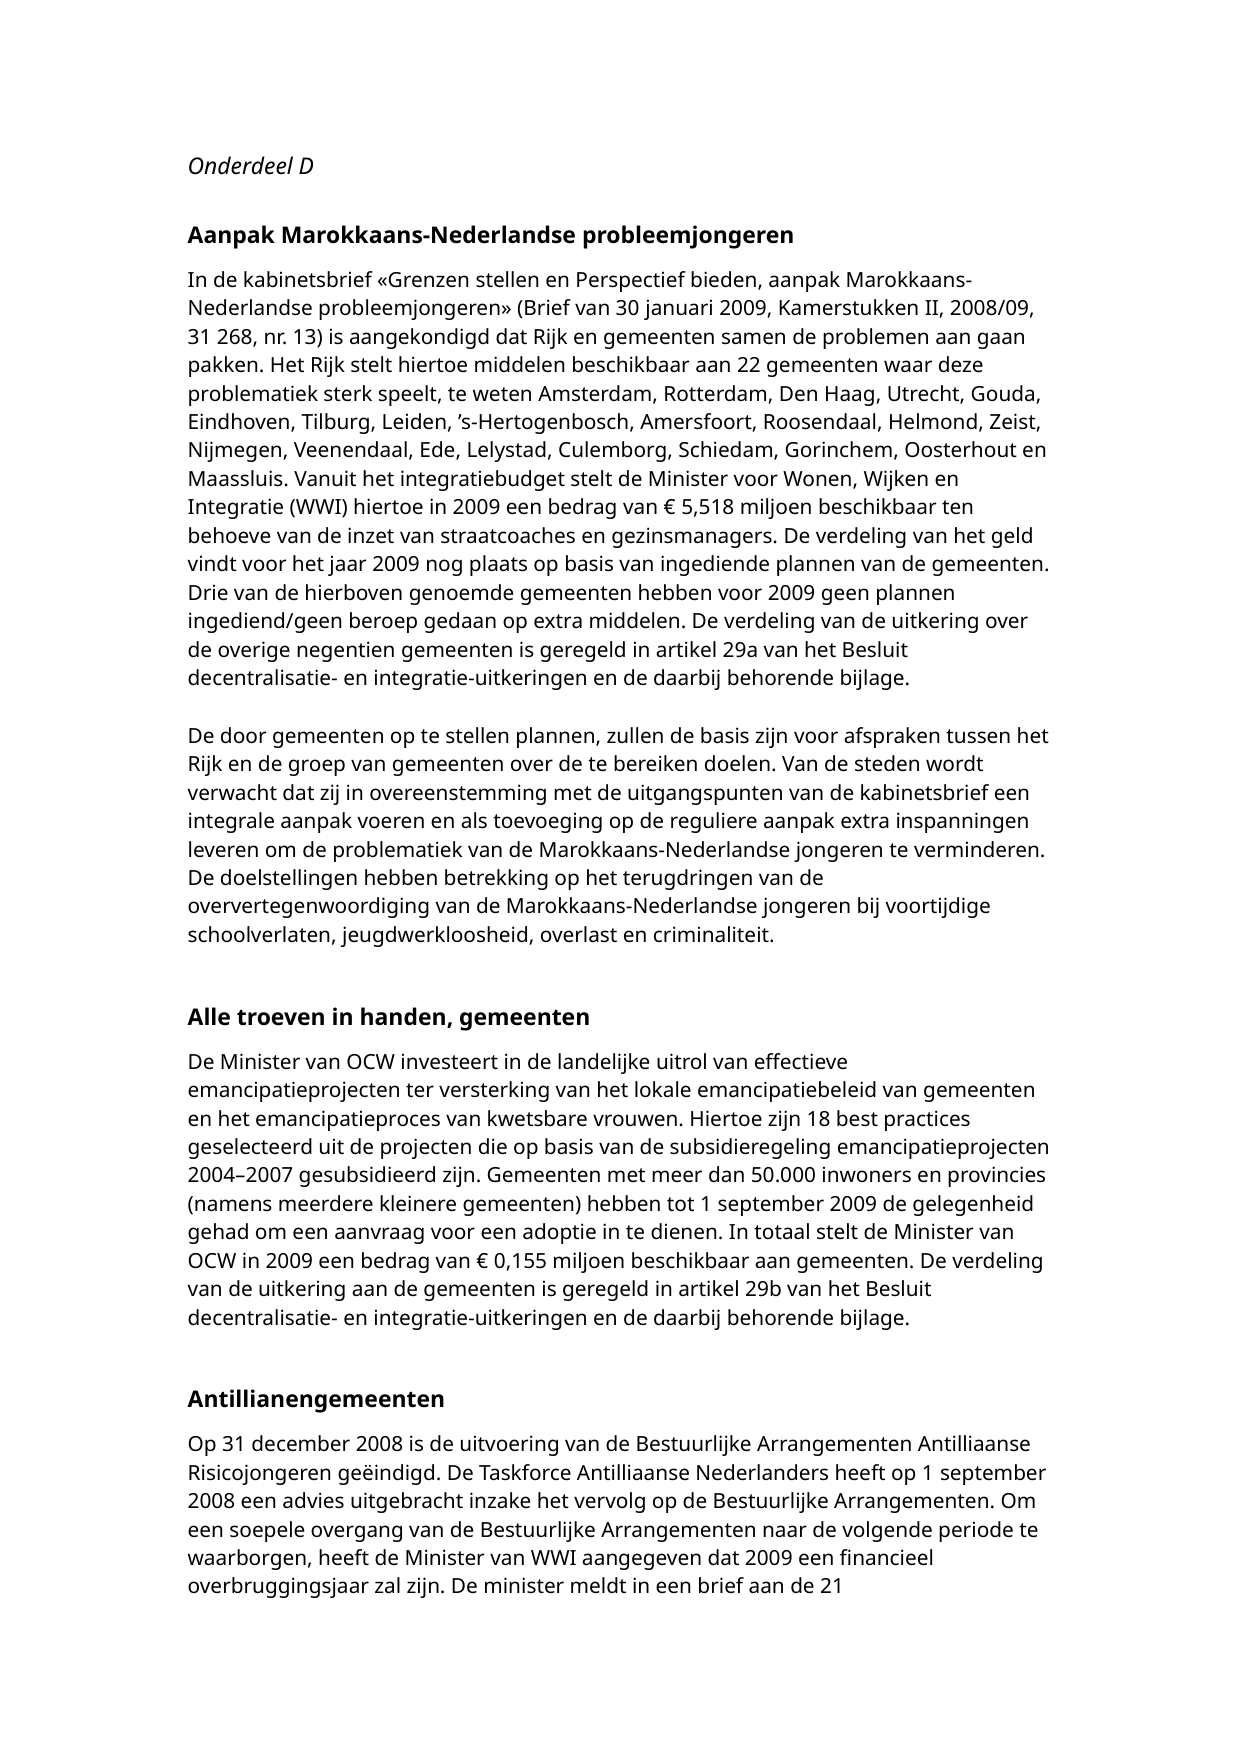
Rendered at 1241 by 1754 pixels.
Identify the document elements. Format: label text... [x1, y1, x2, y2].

text In de kabinetsbrief «Grenzen stellen en Perspectief bieden, aanpak Marokkaans-Nederlandse probleemjongeren» (Brief van 30 januari 2009, Kamerstukken II, 2008/09, 31 268, nr. 13) is aangekondigd dat Rijk en gemeenten samen de problemen aan gaan pakken. Het Rijk stelt hiertoe middelen beschikbaar aan 22 gemeenten waar deze problematiek sterk speelt, te weten Amsterdam, Rotterdam, Den Haag, Utrecht, Gouda, Eindhoven, Tilburg, Leiden, ’s-Hertogenbosch, Amersfoort, Roosendaal, Helmond, Zeist, Nijmegen, Veenendaal, Ede, Lelystad, Culemborg, Schiedam, Gorinchem, Oosterhout en Maassluis. Vanuit het integratiebudget stelt de Minister voor Wonen, Wijken en Integratie (WWI) hiertoe in 2009 een bedrag van € 5,518 miljoen beschikbaar ten behoeve van de inzet van straatcoaches en gezinsmanagers. De verdeling van het geld vindt voor het jaar 2009 nog plaats op basis van ingediende plannen van de gemeenten. Drie van de hierboven genoemde gemeenten hebben voor 2009 geen plannen ingediend/geen beroep gedaan op extra middelen. De verdeling van de uitkering over de overige negentien gemeenten is geregeld in artikel 29a van het Besluit decentralisatie- en integratie-uitkeringen en de daarbij behorende bijlage. [187, 265, 1053, 692]
subtitle Alle troeven in handen, gemeenten [187, 1001, 1053, 1032]
subtitle Aanpak Marokkaans-Nederlandse probleemjongeren [187, 219, 1053, 250]
text De Minister van OCW investeert in de landelijke uitrol van effectieve emancipatieprojecten ter versterking van het lokale emancipatiebeleid van gemeenten en het emancipatieproces van kwetsbare vrouwen. Hiertoe zijn 18 best practices geselecteerd uit de projecten die op basis van de subsidieregeling emancipatieprojecten 2004–2007 gesubsidieerd zijn. Gemeenten met meer dan 50.000 inwoners en provincies (namens meerdere kleinere gemeenten) hebben tot 1 september 2009 de gelegenheid gehad om een aanvraag voor een adoptie in te dienen. In totaal stelt de Minister van OCW in 2009 een bedrag van € 0,155 miljoen beschikbaar aan gemeenten. De verdeling van de uitkering aan de gemeenten is geregeld in artikel 29b van het Besluit decentralisatie- en integratie-uitkeringen en de daarbij behorende bijlage. [187, 1047, 1053, 1331]
text Op 31 december 2008 is de uitvoering van de Bestuurlijke Arrangementen Antilliaanse Risicojongeren geëindigd. De Taskforce Antilliaanse Nederlanders heeft op 1 september 2008 een advies uitgebracht inzake het vervolg op de Bestuurlijke Arrangementen. Om een soepele overgang van de Bestuurlijke Arrangementen naar de volgende periode te waarborgen, heeft de Minister van WWI aangegeven dat 2009 een financieel overbruggingsjaar zal zijn. De minister meldt in een brief aan de 21 [187, 1429, 1053, 1600]
subtitle Onderdeel D [187, 150, 1053, 181]
subtitle Antillianengemeenten [187, 1383, 1053, 1414]
text De door gemeenten op te stellen plannen, zullen de basis zijn voor afspraken tussen het Rijk en de groep van gemeenten over de te bereiken doelen. Van de steden wordt verwacht dat zij in overeenstemming met de uitgangspunten van de kabinetsbrief een integrale aanpak voeren en als toevoeging op de reguliere aanpak extra inspanningen leveren om de problematiek van de Marokkaans-Nederlandse jongeren te verminderen. De doelstellingen hebben betrekking op het terugdringen van de oververtegenwoordiging van de Marokkaans-Nederlandse jongeren bij voortijdige schoolverlaten, jeugdwerkloosheid, overlast en criminaliteit. [187, 721, 1053, 948]
